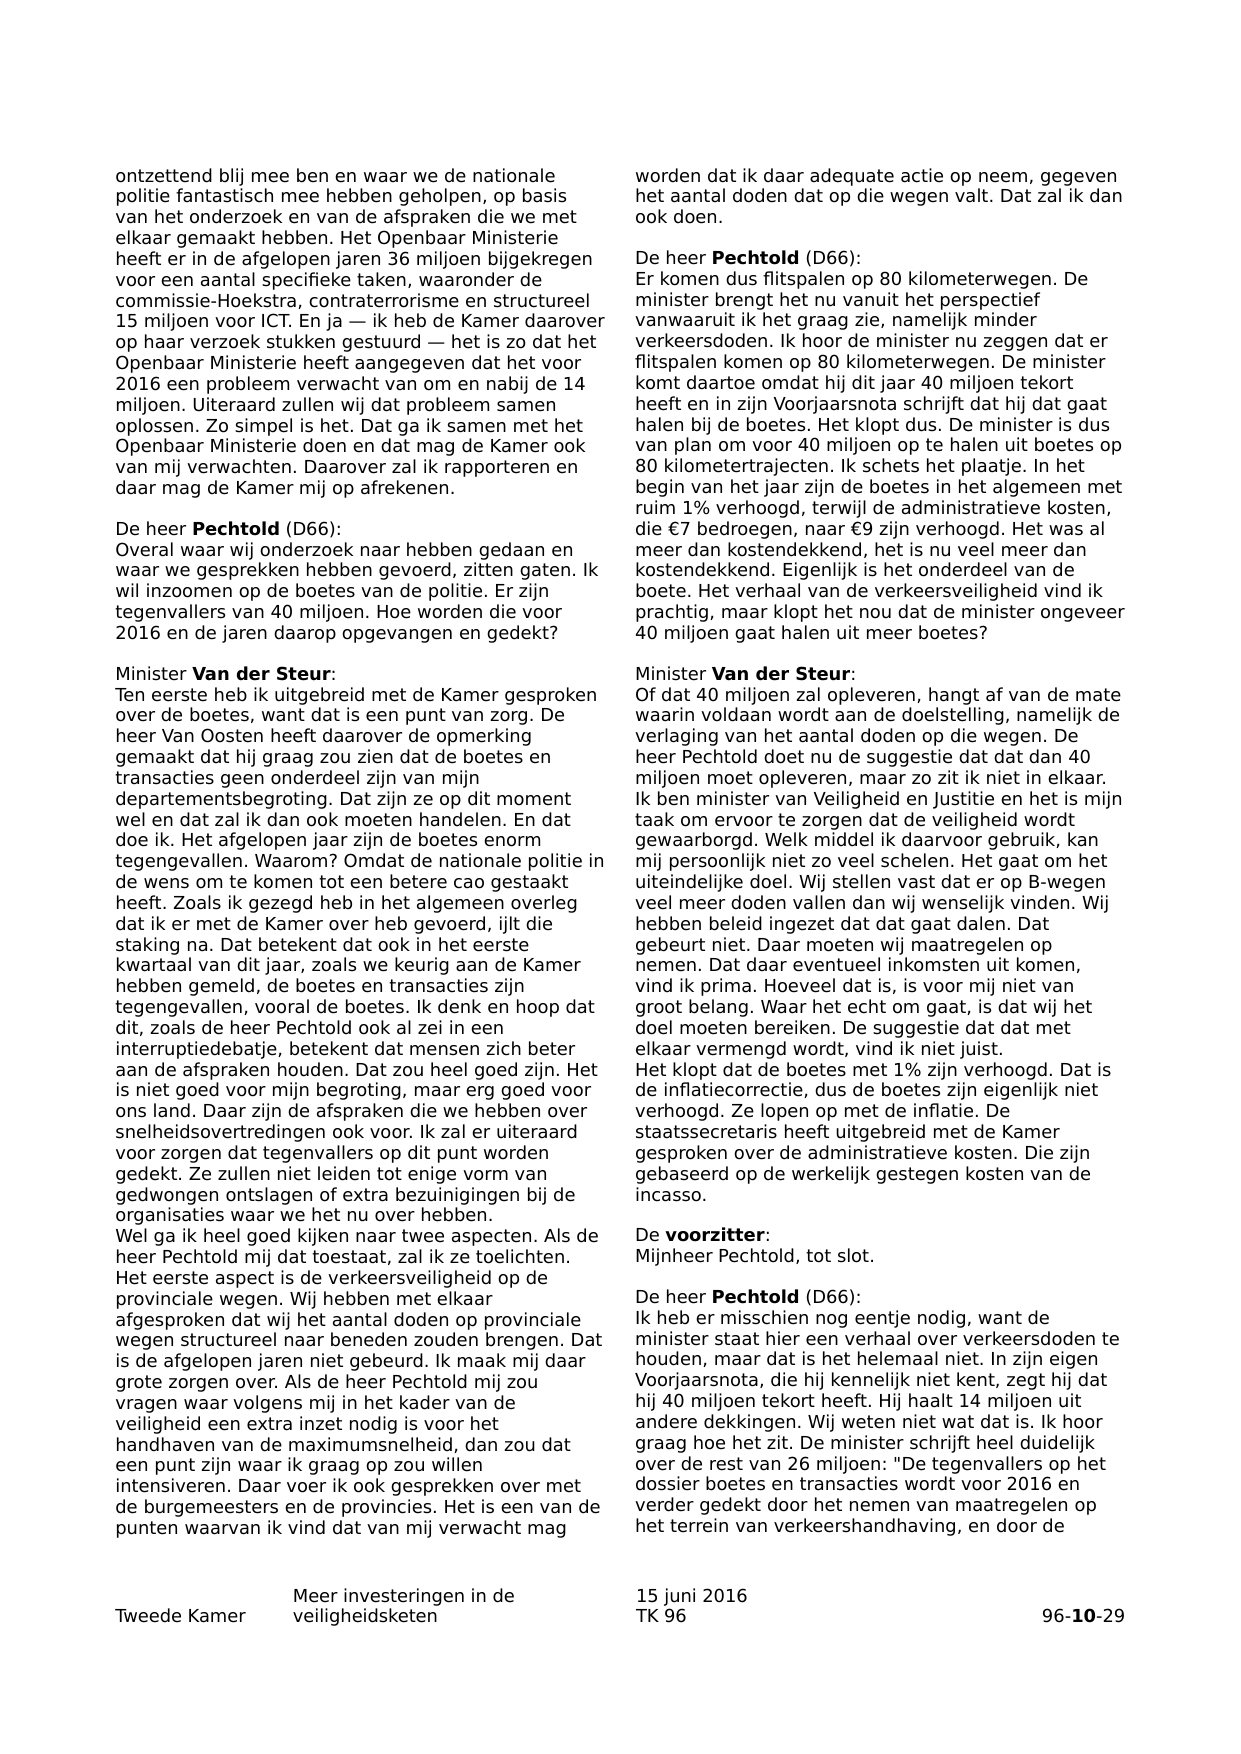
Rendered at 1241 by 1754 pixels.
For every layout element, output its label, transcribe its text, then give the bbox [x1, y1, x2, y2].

text Ten eerste heb ik uitgebreid met de Kamer gesproken over de boetes, want dat is een punt van zorg. De heer Van Oosten heeft daarover de opmerking gemaakt dat hij graag zou zien dat de boetes en transacties geen onderdeel zijn van mijn departementsbegroting. Dat zijn ze op dit moment wel en dat zal ik dan ook moeten handelen. En dat doe ik. Het afgelopen jaar zijn de boetes enorm tegengevallen. Waarom? Omdat de nationale politie in de wens om te komen tot een betere cao gestaakt heeft. Zoals ik gezegd heb in het algemeen overleg dat ik er met de Kamer over heb gevoerd, ijlt die staking na. Dat betekent dat ook in het eerste kwartaal van dit jaar, zoals we keurig aan de Kamer hebben gemeld, de boetes en transacties zijn tegengevallen, vooral de boetes. Ik denk en hoop dat dit, zoals de heer Pechtold ook al zei in een interruptiedebatje, betekent dat mensen zich beter aan de afspraken houden. Dat zou heel goed zijn. Het is niet goed voor mijn begroting, maar erg goed voor ons land. Daar zijn de afspraken die we hebben over snelheidsovertredingen ook voor. Ik zal er uiteraard voor zorgen dat tegenvallers op dit punt worden gedekt. Ze zullen niet leiden tot enige vorm van gedwongen ontslagen of extra bezuinigingen bij de organisaties waar we het nu over hebben. [115, 684, 605, 1226]
text Of dat 40 miljoen zal opleveren, hangt af van de mate waarin voldaan wordt aan de doelstelling, namelijk de verlaging van het aantal doden op die wegen. De heer Pechtold doet nu de suggestie dat dat dan 40 miljoen moet opleveren, maar zo zit ik niet in elkaar. Ik ben minister van Veiligheid en Justitie en het is mijn taak om ervoor te zorgen dat de veiligheid wordt gewaarborgd. Welk middel ik daarvoor gebruik, kan mij persoonlijk niet zo veel schelen. Het gaat om het uiteindelijke doel. Wij stellen vast dat er op B-wegen veel meer doden vallen dan wij wenselijk vinden. Wij hebben beleid ingezet dat dat gaat dalen. Dat gebeurt niet. Daar moeten wij maatregelen op nemen. Dat daar eventueel inkomsten uit komen, vind ik prima. Hoeveel dat is, is voor mij niet van groot belang. Waar het echt om gaat, is dat wij het doel moeten bereiken. De suggestie dat dat met elkaar vermengd wordt, vind ik niet juist. [635, 684, 1125, 1059]
text De heer Pechtold (D66): [115, 519, 605, 539]
text Minister Van der Steur: [635, 663, 1125, 684]
text worden dat ik daar adequate actie op neem, gegeven het aantal doden dat op die wegen valt. Dat zal ik dan ook doen. [635, 165, 1125, 228]
text Er komen dus flitspalen op 80 kilometerwegen. De minister brengt het nu vanuit het perspectief vanwaaruit ik het graag zie, namelijk minder verkeersdoden. Ik hoor de minister nu zeggen dat er flitspalen komen op 80 kilometerwegen. De minister komt daartoe omdat hij dit jaar 40 miljoen tekort heeft en in zijn Voorjaarsnota schrijft dat hij dat gaat halen bij de boetes. Het klopt dus. De minister is dus van plan om voor 40 miljoen op te halen uit boetes op 80 kilometertrajecten. Ik schets het plaatje. In het begin van het jaar zijn de boetes in het algemeen met ruim 1% verhoogd, terwijl de administratieve kosten, die €7 bedroegen, naar €9 zijn verhoogd. Het was al meer dan kostendekkend, het is nu veel meer dan kostendekkend. Eigenlijk is het onderdeel van de boete. Het verhaal van de verkeersveiligheid vind ik prachtig, maar klopt het nou dat de minister ongeveer 40 miljoen gaat halen uit meer boetes? [635, 268, 1125, 643]
text Minister Van der Steur: [115, 663, 605, 684]
text Het klopt dat de boetes met 1% zijn verhoogd. Dat is de inflatiecorrectie, dus de boetes zijn eigenlijk niet verhoogd. Ze lopen op met de inflatie. De staatssecretaris heeft uitgebreid met de Kamer gesproken over de administratieve kosten. Die zijn gebaseerd op de werkelijk gestegen kosten van de incasso. [635, 1059, 1125, 1205]
text Mijnheer Pechtold, tot slot. [635, 1246, 1125, 1267]
text Overal waar wij onderzoek naar hebben gedaan en waar we gesprekken hebben gevoerd, zitten gaten. Ik wil inzoomen op de boetes van de politie. Er zijn tegenvallers van 40 miljoen. Hoe worden die voor 2016 en de jaren daarop opgevangen en gedekt? [115, 539, 605, 643]
text De voorzitter: [635, 1225, 1125, 1246]
text ontzettend blij mee ben en waar we de nationale politie fantastisch mee hebben geholpen, op basis van het onderzoek en van de afspraken die we met elkaar gemaakt hebben. Het Openbaar Ministerie heeft er in de afgelopen jaren 36 miljoen bijgekregen voor een aantal specifieke taken, waaronder de commissie-Hoekstra, contraterrorisme en structureel 15 miljoen voor ICT. En ja — ik heb de Kamer daarover op haar verzoek stukken gestuurd — het is zo dat het Openbaar Ministerie heeft aangegeven dat het voor 2016 een probleem verwacht van om en nabij de 14 miljoen. Uiteraard zullen wij dat probleem samen oplossen. Zo simpel is het. Dat ga ik samen met het Openbaar Ministerie doen en dat mag de Kamer ook van mij verwachten. Daarover zal ik rapporteren en daar mag de Kamer mij op afrekenen. [115, 165, 605, 499]
text Wel ga ik heel goed kijken naar twee aspecten. Als de heer Pechtold mij dat toestaat, zal ik ze toelichten. Het eerste aspect is de verkeersveiligheid op de provinciale wegen. Wij hebben met elkaar afgesproken dat wij het aantal doden op provinciale wegen structureel naar beneden zouden brengen. Dat is de afgelopen jaren niet gebeurd. Ik maak mij daar grote zorgen over. Als de heer Pechtold mij zou vragen waar volgens mij in het kader van de veiligheid een extra inzet nodig is voor het handhaven van de maximumsnelheid, dan zou dat een punt zijn waar ik graag op zou willen intensiveren. Daar voer ik ook gesprekken over met de burgemeesters en de provincies. Het is een van de punten waarvan ik vind dat van mij verwacht mag [115, 1226, 605, 1538]
text De heer Pechtold (D66): [635, 1287, 1125, 1307]
text De heer Pechtold (D66): [635, 248, 1125, 268]
text Ik heb er misschien nog eentje nodig, want de minister staat hier een verhaal over verkeersdoden te houden, maar dat is het helemaal niet. In zijn eigen Voorjaarsnota, die hij kennelijk niet kent, zegt hij dat hij 40 miljoen tekort heeft. Hij haalt 14 miljoen uit andere dekkingen. Wij weten niet wat dat is. Ik hoor graag hoe het zit. De minister schrijft heel duidelijk over de rest van 26 miljoen: "De tegenvallers op het dossier boetes en transacties wordt voor 2016 en verder gedekt door het nemen van maatregelen op het terrein van verkeershandhaving, en door de [635, 1307, 1125, 1537]
